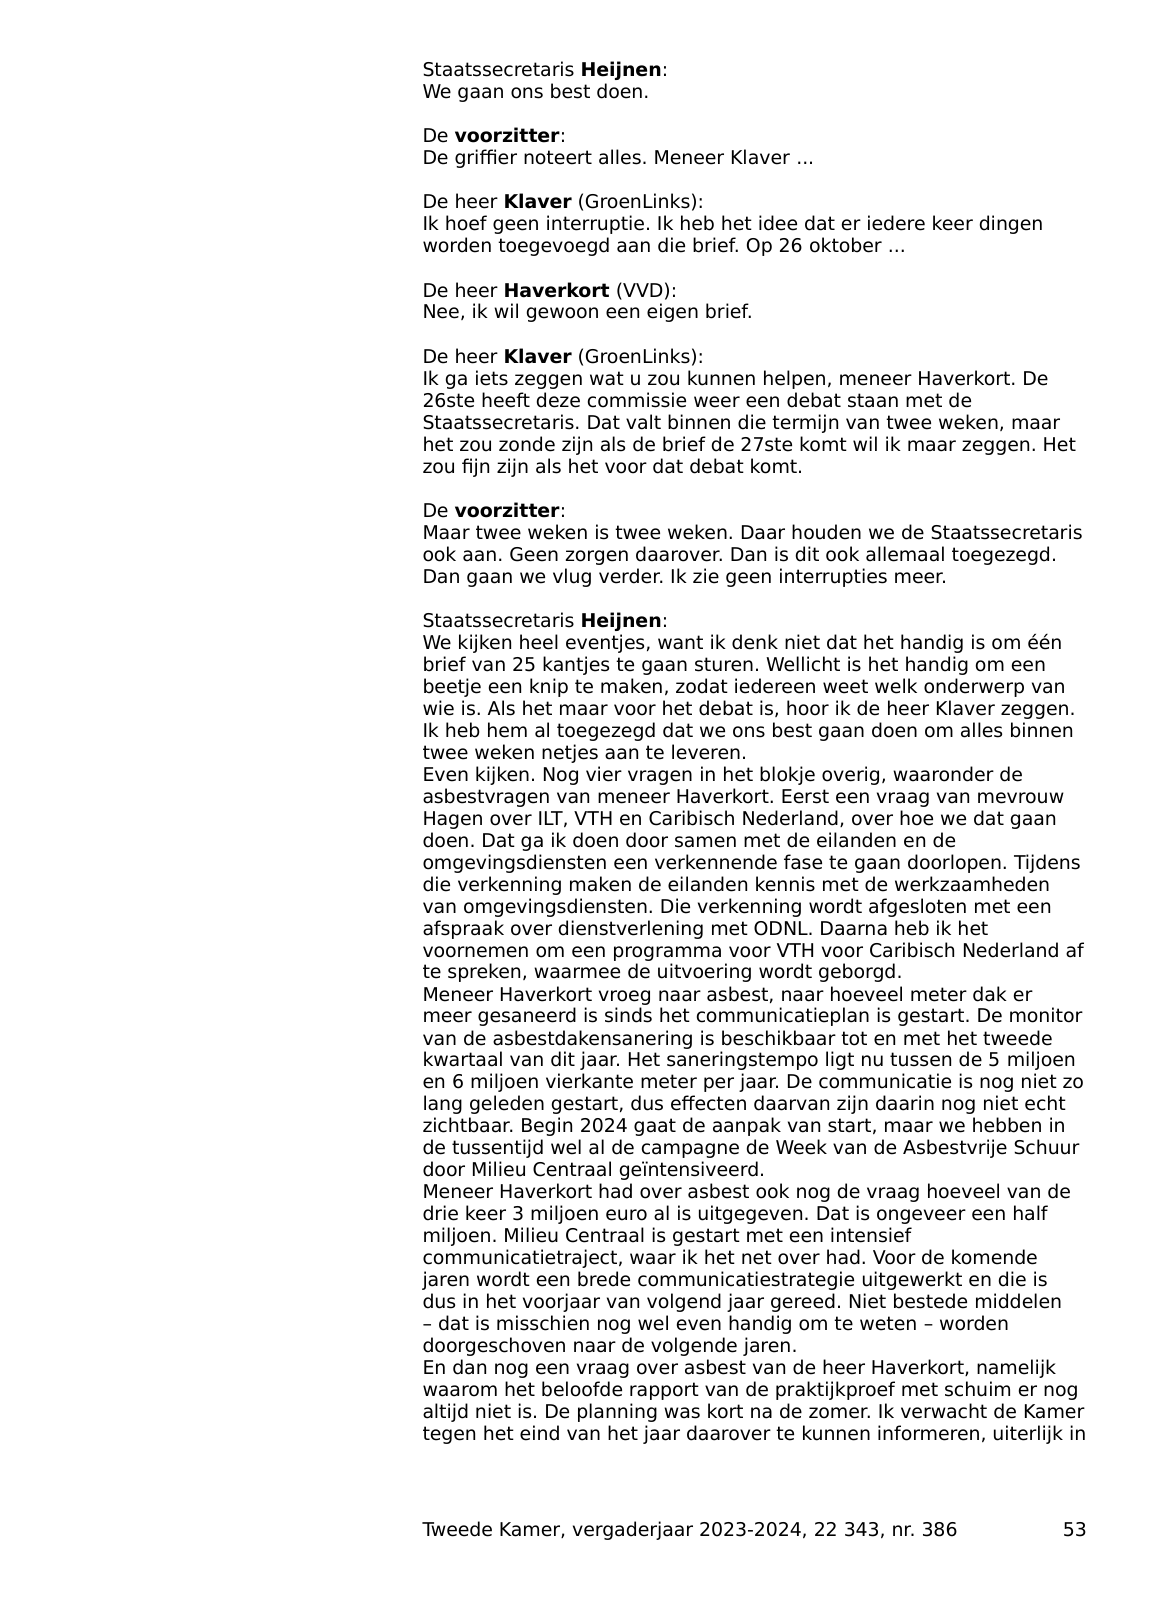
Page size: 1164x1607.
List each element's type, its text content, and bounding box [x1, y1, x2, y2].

text Staatssecretaris Heijnen: [422, 59, 1087, 81]
text De voorzitter: [422, 125, 1087, 147]
text Maar twee weken is twee weken. Daar houden we de Staatssecretaris ook aan. Geen zorgen daarover. Dan is dit ook allemaal toegezegd. Dan gaan we vlug verder. Ik zie geen interrupties meer. [422, 522, 1087, 588]
text Meneer Haverkort vroeg naar asbest, naar hoeveel meter dak er meer gesaneerd is sinds het communicatieplan is gestart. De monitor van de asbestdakensanering is beschikbaar tot en met het tweede kwartaal van dit jaar. Het saneringstempo ligt nu tussen de 5 miljoen en 6 miljoen vierkante meter per jaar. De communicatie is nog niet zo lang geleden gestart, dus effecten daarvan zijn daarin nog niet echt zichtbaar. Begin 2024 gaat de aanpak van start, maar we hebben in de tussentijd wel al de campagne de Week van de Asbestvrije Schuur door Milieu Centraal geïntensiveerd. [422, 983, 1087, 1181]
text De heer Klaver (GroenLinks): [422, 346, 1087, 368]
text Ik ga iets zeggen wat u zou kunnen helpen, meneer Haverkort. De 26ste heeft deze commissie weer een debat staan met de Staatssecretaris. Dat valt binnen die termijn van twee weken, maar het zou zonde zijn als de brief de 27ste komt wil ik maar zeggen. Het zou fijn zijn als het voor dat debat komt. [422, 368, 1087, 477]
text Nee, ik wil gewoon een eigen brief. [422, 301, 1087, 323]
text De heer Haverkort (VVD): [422, 279, 1087, 301]
text Ik hoef geen interruptie. Ik heb het idee dat er iedere keer dingen worden toegevoegd aan die brief. Op 26 oktober ... [422, 213, 1087, 257]
text Meneer Haverkort had over asbest ook nog de vraag hoeveel van de drie keer 3 miljoen euro al is uitgegeven. Dat is ongeveer een half miljoen. Milieu Centraal is gestart met een intensief communicatietraject, waar ik het net over had. Voor de komende jaren wordt een brede communicatiestrategie uitgewerkt en die is dus in het voorjaar van volgend jaar gereed. Niet bestede middelen – dat is misschien nog wel even handig om te weten – worden doorgeschoven naar de volgende jaren. [422, 1181, 1087, 1357]
text De griffier noteert alles. Meneer Klaver ... [422, 147, 1087, 169]
text En dan nog een vraag over asbest van de heer Haverkort, namelijk waarom het beloofde rapport van de praktijkproef met schuim er nog altijd niet is. De planning was kort na de zomer. Ik verwacht de Kamer tegen het eind van het jaar daarover te kunnen informeren, uiterlijk in [422, 1357, 1087, 1445]
text Even kijken. Nog vier vragen in het blokje overig, waaronder de asbestvragen van meneer Haverkort. Eerst een vraag van mevrouw Hagen over ILT, VTH en Caribisch Nederland, over hoe we dat gaan doen. Dat ga ik doen door samen met de eilanden en de omgevingsdiensten een verkennende fase te gaan doorlopen. Tijdens die verkenning maken de eilanden kennis met de werkzaamheden van omgevingsdiensten. Die verkenning wordt afgesloten met een afspraak over dienstverlening met ODNL. Daarna heb ik het voornemen om een programma voor VTH voor Caribisch Nederland af te spreken, waarmee de uitvoering wordt geborgd. [422, 764, 1087, 983]
text De heer Klaver (GroenLinks): [422, 191, 1087, 213]
text De voorzitter: [422, 500, 1087, 522]
text Staatssecretaris Heijnen: [422, 610, 1087, 632]
text We kijken heel eventjes, want ik denk niet dat het handig is om één brief van 25 kantjes te gaan sturen. Wellicht is het handig om een beetje een knip te maken, zodat iedereen weet welk onderwerp van wie is. Als het maar voor het debat is, hoor ik de heer Klaver zeggen. Ik heb hem al toegezegd dat we ons best gaan doen om alles binnen twee weken netjes aan te leveren. [422, 632, 1087, 764]
text We gaan ons best doen. [422, 81, 1087, 103]
